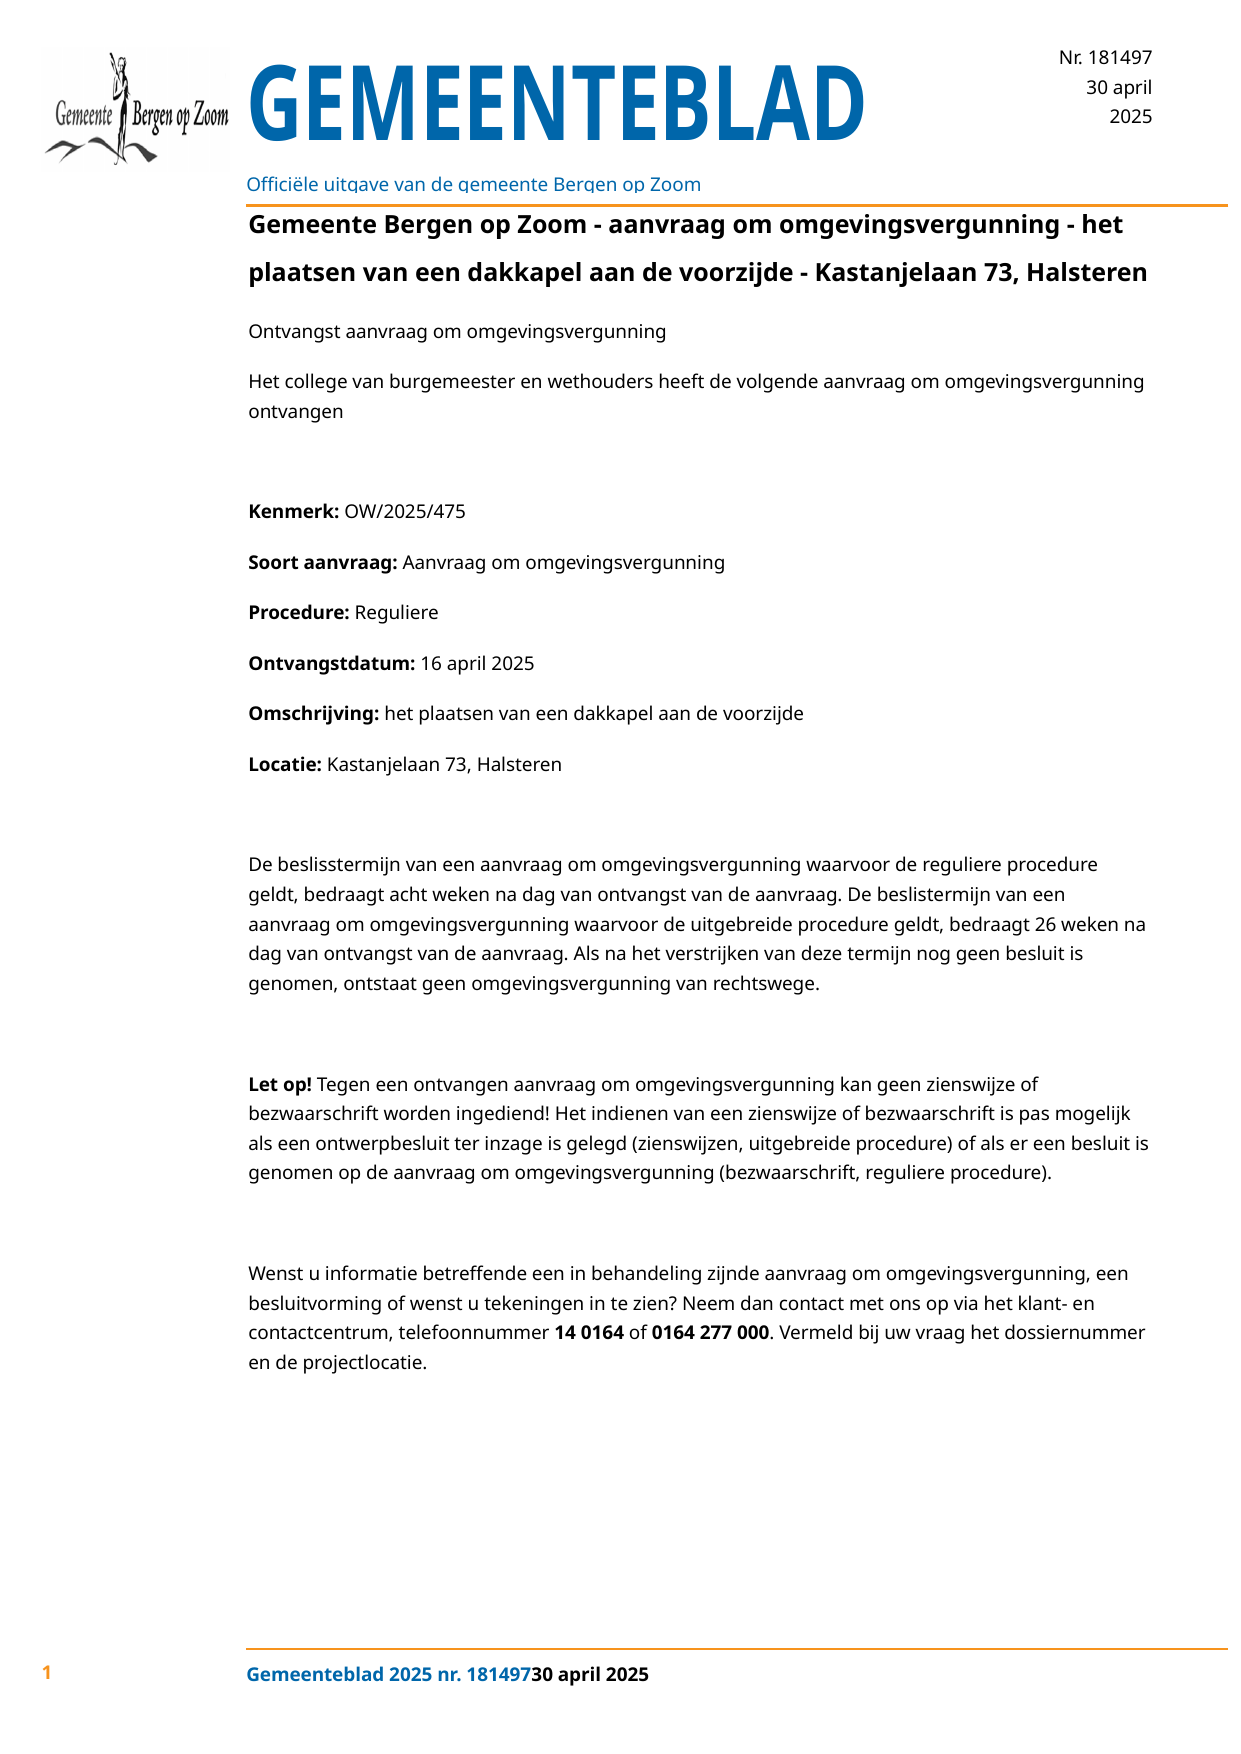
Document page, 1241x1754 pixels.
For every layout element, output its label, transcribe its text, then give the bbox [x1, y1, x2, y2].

text Ontvangstdatum: 16 april 2025 [248, 650, 1152, 676]
text Kenmerk: OW/2025/475 [248, 499, 1152, 524]
text Het college van burgemeester en wethouders heeft de volgende aanvraag om omgevingsvergunning ontvangen [248, 368, 1152, 424]
text Gemeente Bergen op Zoom - aanvraag om omgevingsvergunning - het plaatsen van een dakkapel aan de voorzijde - Kastanjelaan 73, Halsteren [248, 207, 1152, 288]
text Procedure: Reguliere [248, 599, 1152, 625]
text Let op! Tegen een ontvangen aanvraag om omgevingsvergunning kan geen zienswijze of bezwaarschrift worden ingediend! Het indienen van een zienswijze of bezwaarschrift is pas mogelijk als een ontwerpbesluit ter inzage is gelegd (zienswijzen, uitgebreide procedure) of als er een besluit is genomen op de aanvraag om omgevingsvergunning (bezwaarschrift, reguliere procedure). [248, 1071, 1152, 1185]
picture [41, 47, 231, 172]
text Soort aanvraag: Aanvraag om omgevingsvergunning [248, 549, 1152, 575]
text Wenst u informatie betreffende een in behandeling zijnde aanvraag om omgevingsvergunning, een besluitvorming of wenst u tekeningen in te zien? Neem dan contact met ons op via het klant- en contactcentrum, telefoonnummer 14 0164 of 0164 277 000. Vermeld bij uw vraag het dossiernummer en de projectlocatie. [248, 1260, 1152, 1375]
text Locatie: Kastanjelaan 73, Halsteren [248, 751, 1152, 777]
text Ontvangst aanvraag om omgevingsvergunning [248, 318, 1152, 344]
text Omschrijving: het plaatsen van een dakkapel aan de voorzijde [248, 700, 1152, 726]
text De beslisstermijn van een aanvraag om omgevingsvergunning waarvoor de reguliere procedure geldt, bedraagt acht weken na dag van ontvangst van de aanvraag. De beslistermijn van een aanvraag om omgevingsvergunning waarvoor de uitgebreide procedure geldt, bedraagt 26 weken na dag van ontvangst van de aanvraag. Als na het verstrijken van deze termijn nog geen besluit is genomen, ontstaat geen omgevingsvergunning van rechtswege. [248, 852, 1152, 996]
